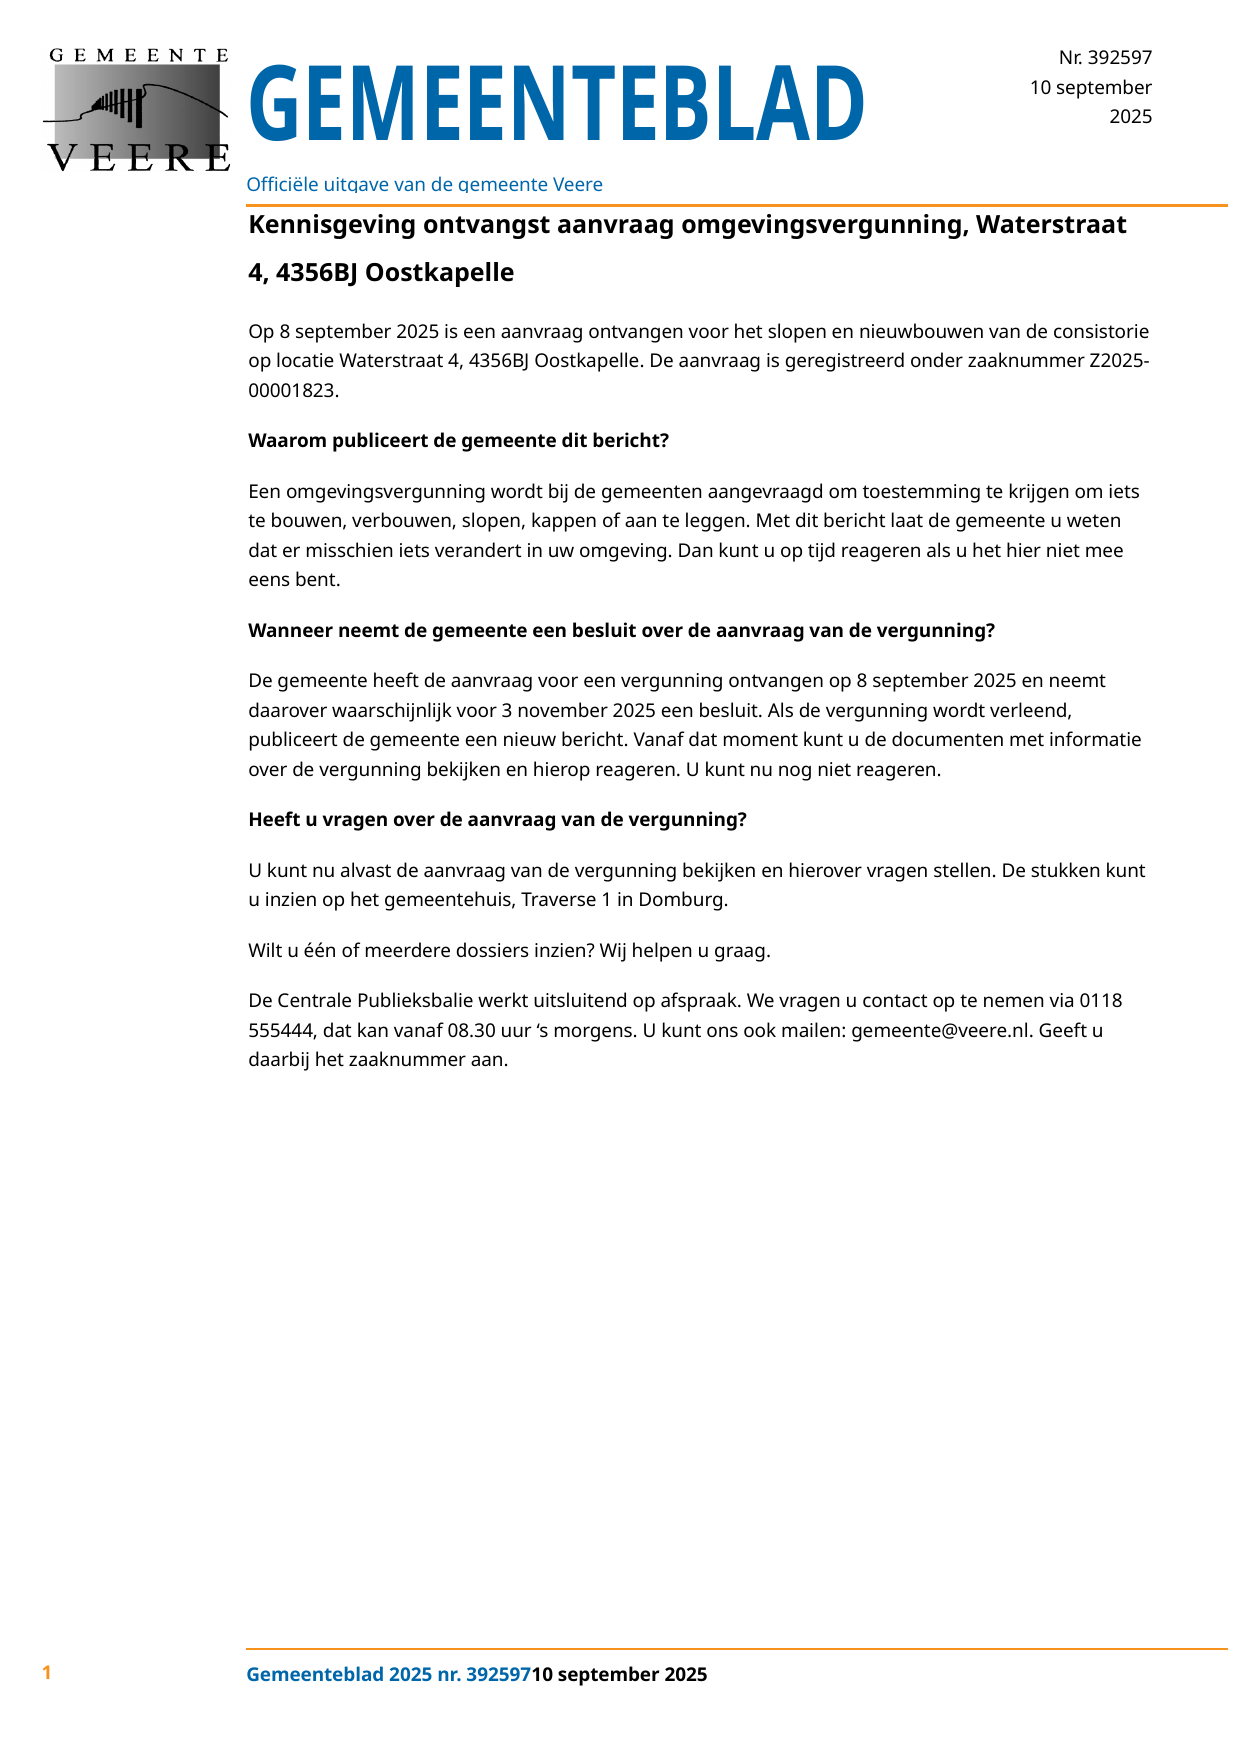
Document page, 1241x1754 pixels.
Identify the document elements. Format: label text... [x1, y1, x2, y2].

text Heeft u vragen over de aanvraag van de vergunning? [248, 807, 1152, 832]
text Wilt u één of meerdere dossiers inzien? Wij helpen u graag. [248, 937, 1152, 963]
text Een omgevingsvergunning wordt bij de gemeenten aangevraagd om toestemming te krijgen om iets te bouwen, verbouwen, slopen, kappen of aan te leggen. Met dit bericht laat de gemeente u weten dat er misschien iets verandert in uw omgeving. Dan kunt u op tijd reageren als u het hier niet mee eens bent. [248, 478, 1152, 592]
text Kennisgeving ontvangst aanvraag omgevingsvergunning, Waterstraat 4, 4356BJ Oostkapelle [248, 207, 1152, 288]
text Waarom publiceert de gemeente dit bericht? [248, 427, 1152, 453]
text De gemeente heeft de aanvraag voor een vergunning ontvangen op 8 september 2025 en neemt daarover waarschijnlijk voor 3 november 2025 een besluit. Als de vergunning wordt verleend, publiceert de gemeente een nieuw bericht. Vanaf dat moment kunt u de documenten met informatie over de vergunning bekijken en hierop reageren. U kunt nu nog niet reageren. [248, 667, 1152, 782]
picture [41, 47, 231, 172]
text De Centrale Publieksbalie werkt uitsluitend op afspraak. We vragen u contact op te nemen via 0118 555444, dat kan vanaf 08.30 uur ‘s morgens. U kunt ons ook mailen: gemeente@veere.nl. Geeft u daarbij het zaaknummer aan. [248, 987, 1152, 1072]
text Wanneer neemt de gemeente een besluit over de aanvraag van de vergunning? [248, 617, 1152, 643]
text U kunt nu alvast de aanvraag van de vergunning bekijken en hierover vragen stellen. De stukken kunt u inzien op het gemeentehuis, Traverse 1 in Domburg. [248, 857, 1152, 912]
text Op 8 september 2025 is een aanvraag ontvangen voor het slopen en nieuwbouwen van de consistorie op locatie Waterstraat 4, 4356BJ Oostkapelle. De aanvraag is geregistreerd onder zaaknummer Z2025-00001823. [248, 318, 1152, 403]
